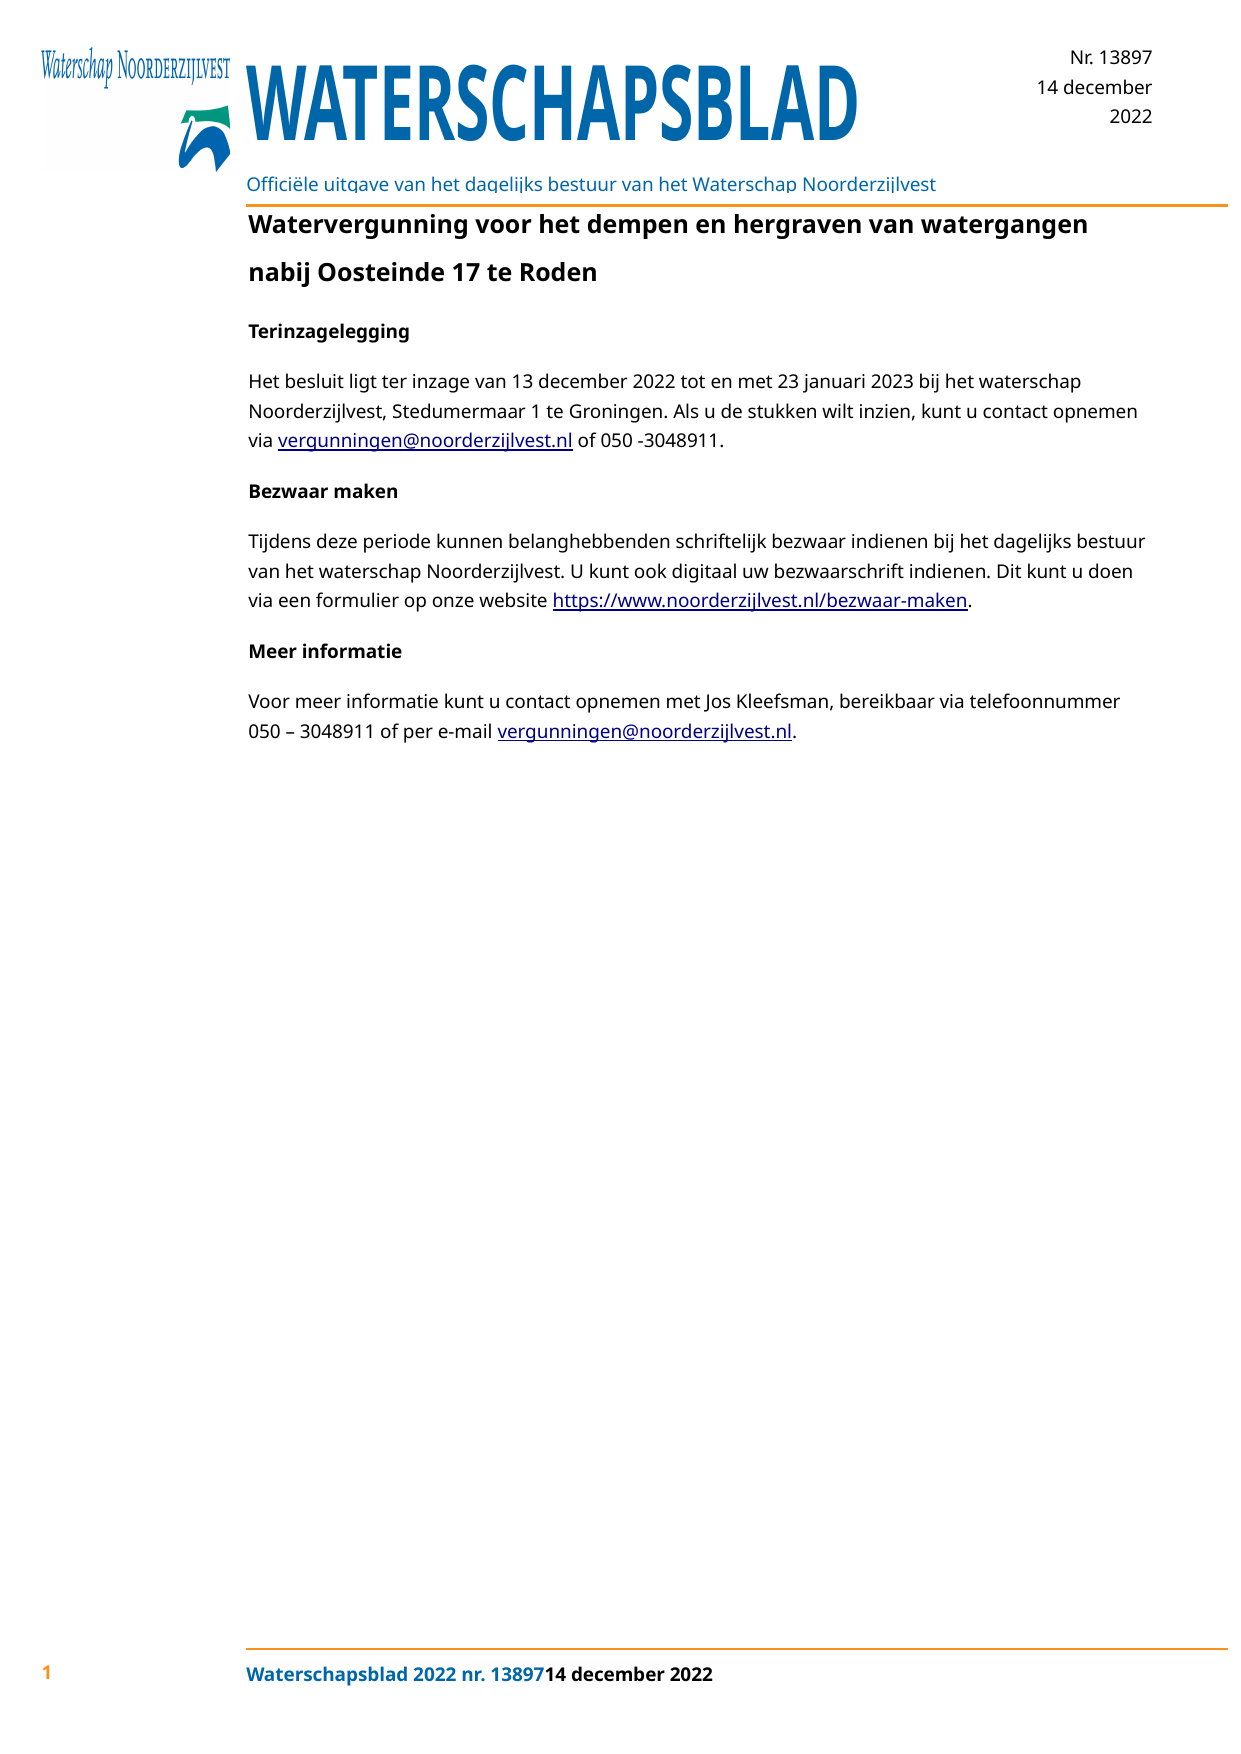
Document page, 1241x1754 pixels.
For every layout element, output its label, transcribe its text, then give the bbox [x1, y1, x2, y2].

text Voor meer informatie kunt u contact opnemen met Jos Kleefsman, bereikbaar via telefoonnummer 050 – 3048911 of per e-mail vergunningen@noorderzijlvest.nl. [248, 688, 1152, 744]
text Terinzagelegging [248, 318, 1152, 344]
text Tijdens deze periode kunnen belanghebbenden schriftelijk bezwaar indienen bij het dagelijks bestuur van het waterschap Noorderzijlvest. U kunt ook digitaal uw bezwaarschrift indienen. Dit kunt u doen via een formulier op onze website https://www.noorderzijlvest.nl/bezwaar-maken. [248, 528, 1152, 613]
text Watervergunning voor het dempen en hergraven van watergangen nabij Oosteinde 17 te Roden [248, 207, 1152, 288]
picture [41, 47, 231, 172]
text Meer informatie [248, 638, 1152, 664]
text Het besluit ligt ter inzage van 13 december 2022 tot en met 23 januari 2023 bij het waterschap Noorderzijlvest, Stedumermaar 1 te Groningen. Als u de stukken wilt inzien, kunt u contact opnemen via vergunningen@noorderzijlvest.nl of 050 -3048911. [248, 368, 1152, 453]
text Bezwaar maken [248, 478, 1152, 504]
